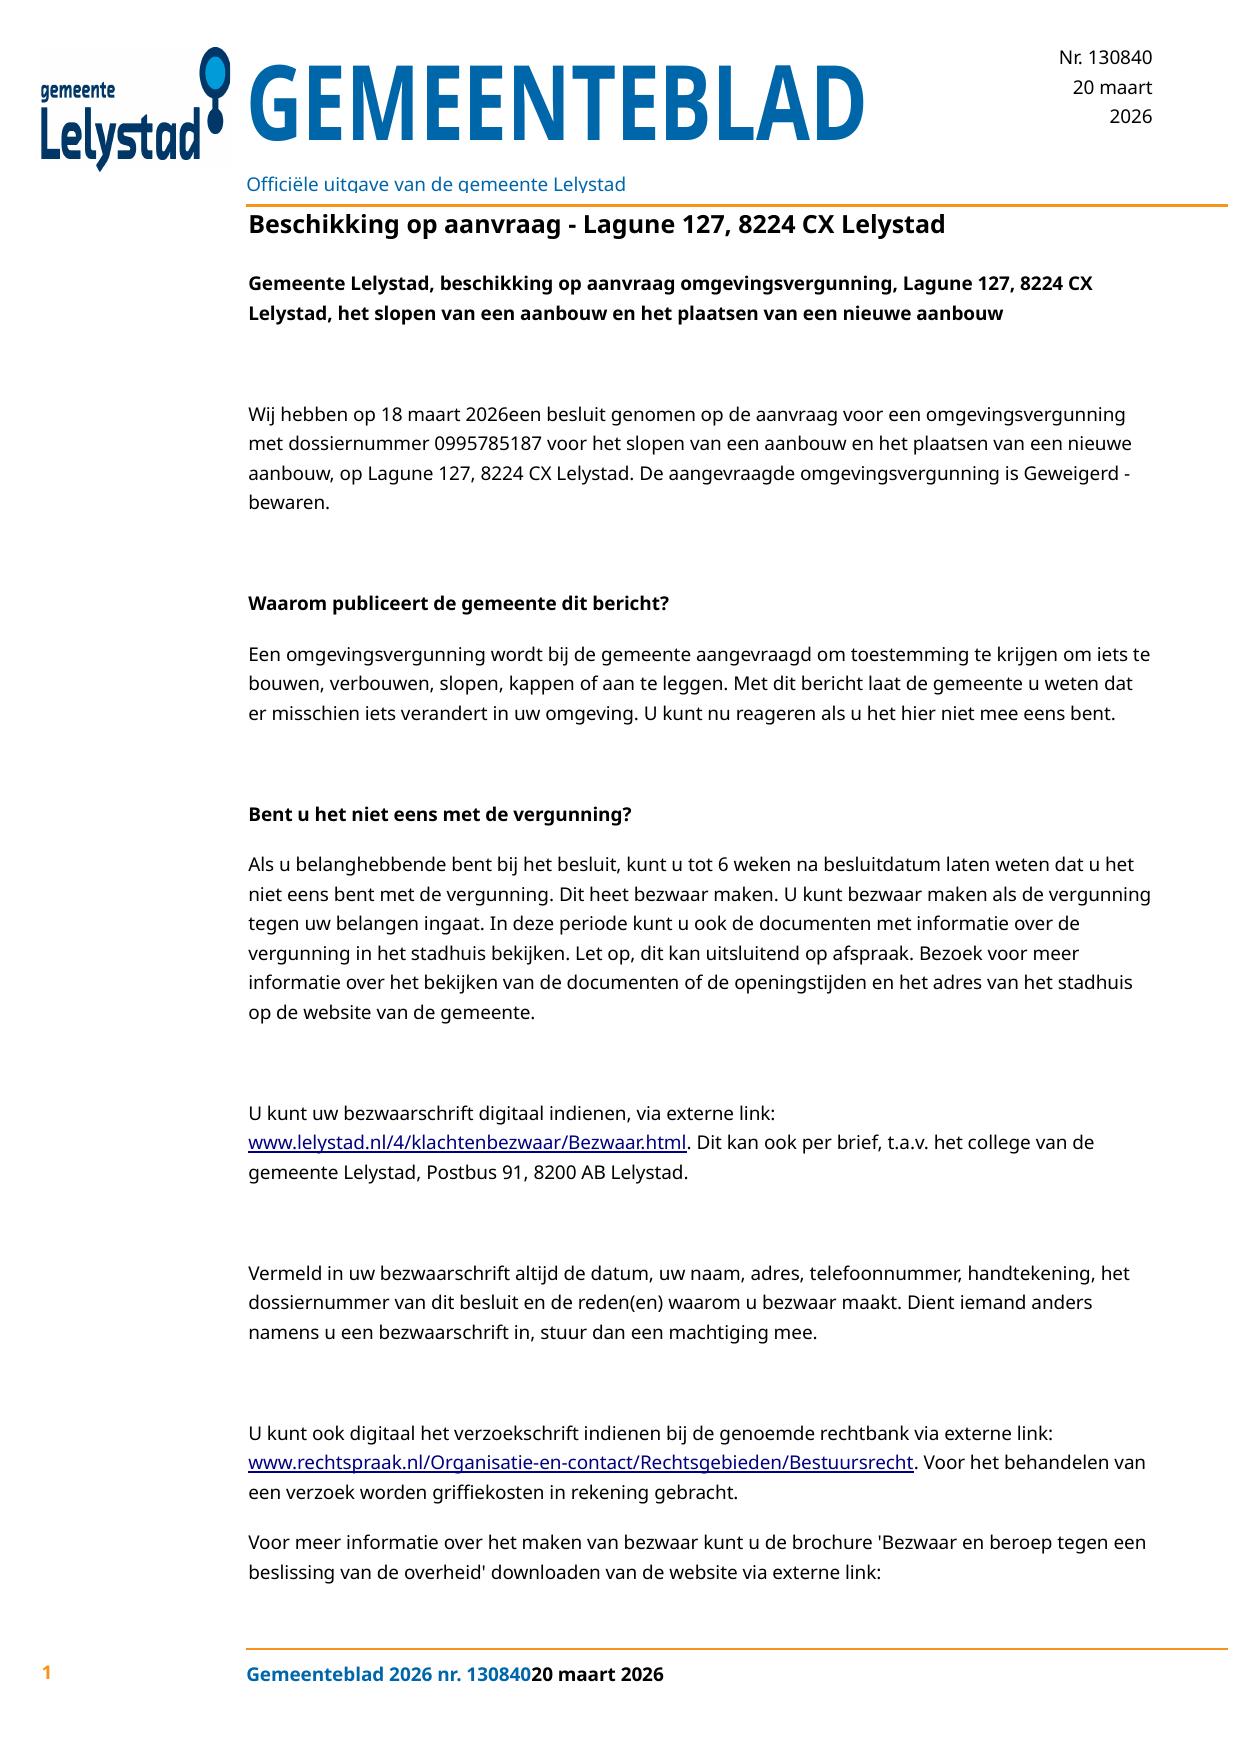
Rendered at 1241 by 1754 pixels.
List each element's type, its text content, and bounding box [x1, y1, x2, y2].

text Voor meer informatie over het maken van bezwaar kunt u de brochure 'Bezwaar en beroep tegen een beslissing van de overheid' downloaden van de website via externe link: [248, 1529, 1152, 1585]
text Bent u het niet eens met de vergunning? [248, 801, 1152, 826]
text Beschikking op aanvraag - Lagune 127, 8224 CX Lelystad [248, 207, 1152, 241]
text Waarom publiceert de gemeente dit bericht? [248, 590, 1152, 616]
text U kunt ook digitaal het verzoekschrift indienen bij de genoemde rechtbank via externe link: www.rechtspraak.nl/Organisatie-en-contact/Rechtsgebieden/Bestuursrecht. Voor het behandelen van een verzoek worden griffiekosten in rekening gebracht. [248, 1420, 1152, 1505]
text Een omgevingsvergunning wordt bij de gemeente aangevraagd om toestemming te krijgen om iets te bouwen, verbouwen, slopen, kappen of aan te leggen. Met dit bericht laat de gemeente u weten dat er misschien iets verandert in uw omgeving. U kunt nu reageren als u het hier niet mee eens bent. [248, 641, 1152, 726]
picture [41, 47, 231, 172]
text Vermeld in uw bezwaarschrift altijd de datum, uw naam, adres, telefoonnummer, handtekening, het dossiernummer van dit besluit en de reden(en) waarom u bezwaar maakt. Dient iemand anders namens u een bezwaarschrift in, stuur dan een machtiging mee. [248, 1260, 1152, 1345]
text Als u belanghebbende bent bij het besluit, kunt u tot 6 weken na besluitdatum laten weten dat u het niet eens bent met de vergunning. Dit heet bezwaar maken. U kunt bezwaar maken als de vergunning tegen uw belangen ingaat. In deze periode kunt u ook de documenten met informatie over de vergunning in het stadhuis bekijken. Let op, dit kan uitsluitend op afspraak. Bezoek voor meer informatie over het bekijken van de documenten of de openingstijden en het adres van het stadhuis op de website van de gemeente. [248, 851, 1152, 1025]
text Wij hebben op 18 maart 2026een besluit genomen op de aanvraag voor een omgevingsvergunning met dossiernummer 0995785187 voor het slopen van een aanbouw en het plaatsen van een nieuwe aanbouw, op Lagune 127, 8224 CX Lelystad. De aangevraagde omgevingsvergunning is Geweigerd - bewaren. [248, 401, 1152, 515]
text Gemeente Lelystad, beschikking op aanvraag omgevingsvergunning, Lagune 127, 8224 CX Lelystad, het slopen van een aanbouw en het plaatsen van een nieuwe aanbouw [248, 270, 1152, 326]
text U kunt uw bezwaarschrift digitaal indienen, via externe link: www.lelystad.nl/4/klachtenbezwaar/Bezwaar.html. Dit kan ook per brief, t.a.v. het college van de gemeente Lelystad, Postbus 91, 8200 AB Lelystad. [248, 1100, 1152, 1185]
